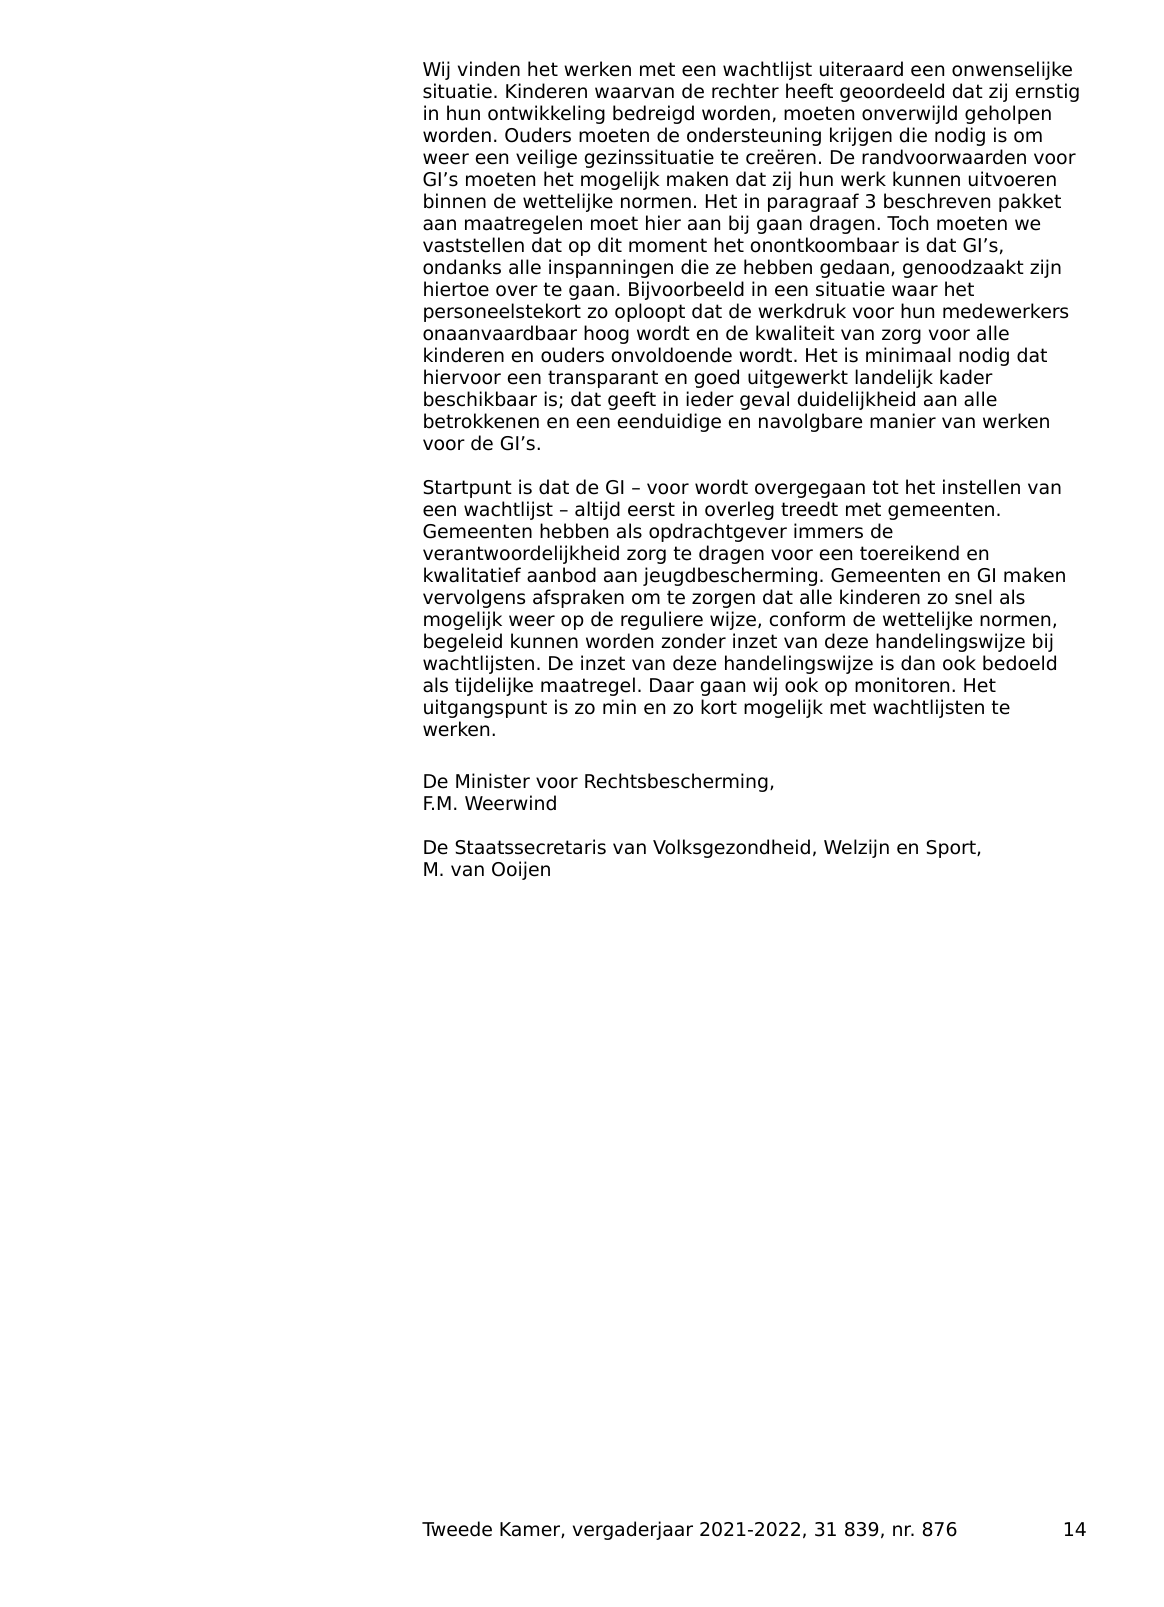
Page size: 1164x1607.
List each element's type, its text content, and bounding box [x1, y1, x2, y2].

text De Minister voor Rechtsbescherming, F.M. Weerwind [422, 771, 1087, 814]
text De Staatssecretaris van Volksgezondheid, Welzijn en Sport, M. van Ooijen [422, 837, 1087, 881]
text Wij vinden het werken met een wachtlijst uiteraard een onwenselijke situatie. Kinderen waarvan de rechter heeft geoordeeld dat zij ernstig in hun ontwikkeling bedreigd worden, moeten onverwijld geholpen worden. Ouders moeten de ondersteuning krijgen die nodig is om weer een veilige gezinssituatie te creëren. De randvoorwaarden voor GI’s moeten het mogelijk maken dat zij hun werk kunnen uitvoeren binnen de wettelijke normen. Het in paragraaf 3 beschreven pakket aan maatregelen moet hier aan bij gaan dragen. Toch moeten we vaststellen dat op dit moment het onontkoombaar is dat GI’s, ondanks alle inspanningen die ze hebben gedaan, genoodzaakt zijn hiertoe over te gaan. Bijvoorbeeld in een situatie waar het personeelstekort zo oploopt dat de werkdruk voor hun medewerkers onaanvaardbaar hoog wordt en de kwaliteit van zorg voor alle kinderen en ouders onvoldoende wordt. Het is minimaal nodig dat hiervoor een transparant en goed uitgewerkt landelijk kader beschikbaar is; dat geeft in ieder geval duidelijkheid aan alle betrokkenen en een eenduidige en navolgbare manier van werken voor de GI’s. [422, 59, 1087, 455]
text Startpunt is dat de GI – voor wordt overgegaan tot het instellen van een wachtlijst – altijd eerst in overleg treedt met gemeenten. Gemeenten hebben als opdrachtgever immers de verantwoordelijkheid zorg te dragen voor een toereikend en kwalitatief aanbod aan jeugdbescherming. Gemeenten en GI maken vervolgens afspraken om te zorgen dat alle kinderen zo snel als mogelijk weer op de reguliere wijze, conform de wettelijke normen, begeleid kunnen worden zonder inzet van deze handelingswijze bij wachtlijsten. De inzet van deze handelingswijze is dan ook bedoeld als tijdelijke maatregel. Daar gaan wij ook op monitoren. Het uitgangspunt is zo min en zo kort mogelijk met wachtlijsten te werken. [422, 477, 1087, 741]
